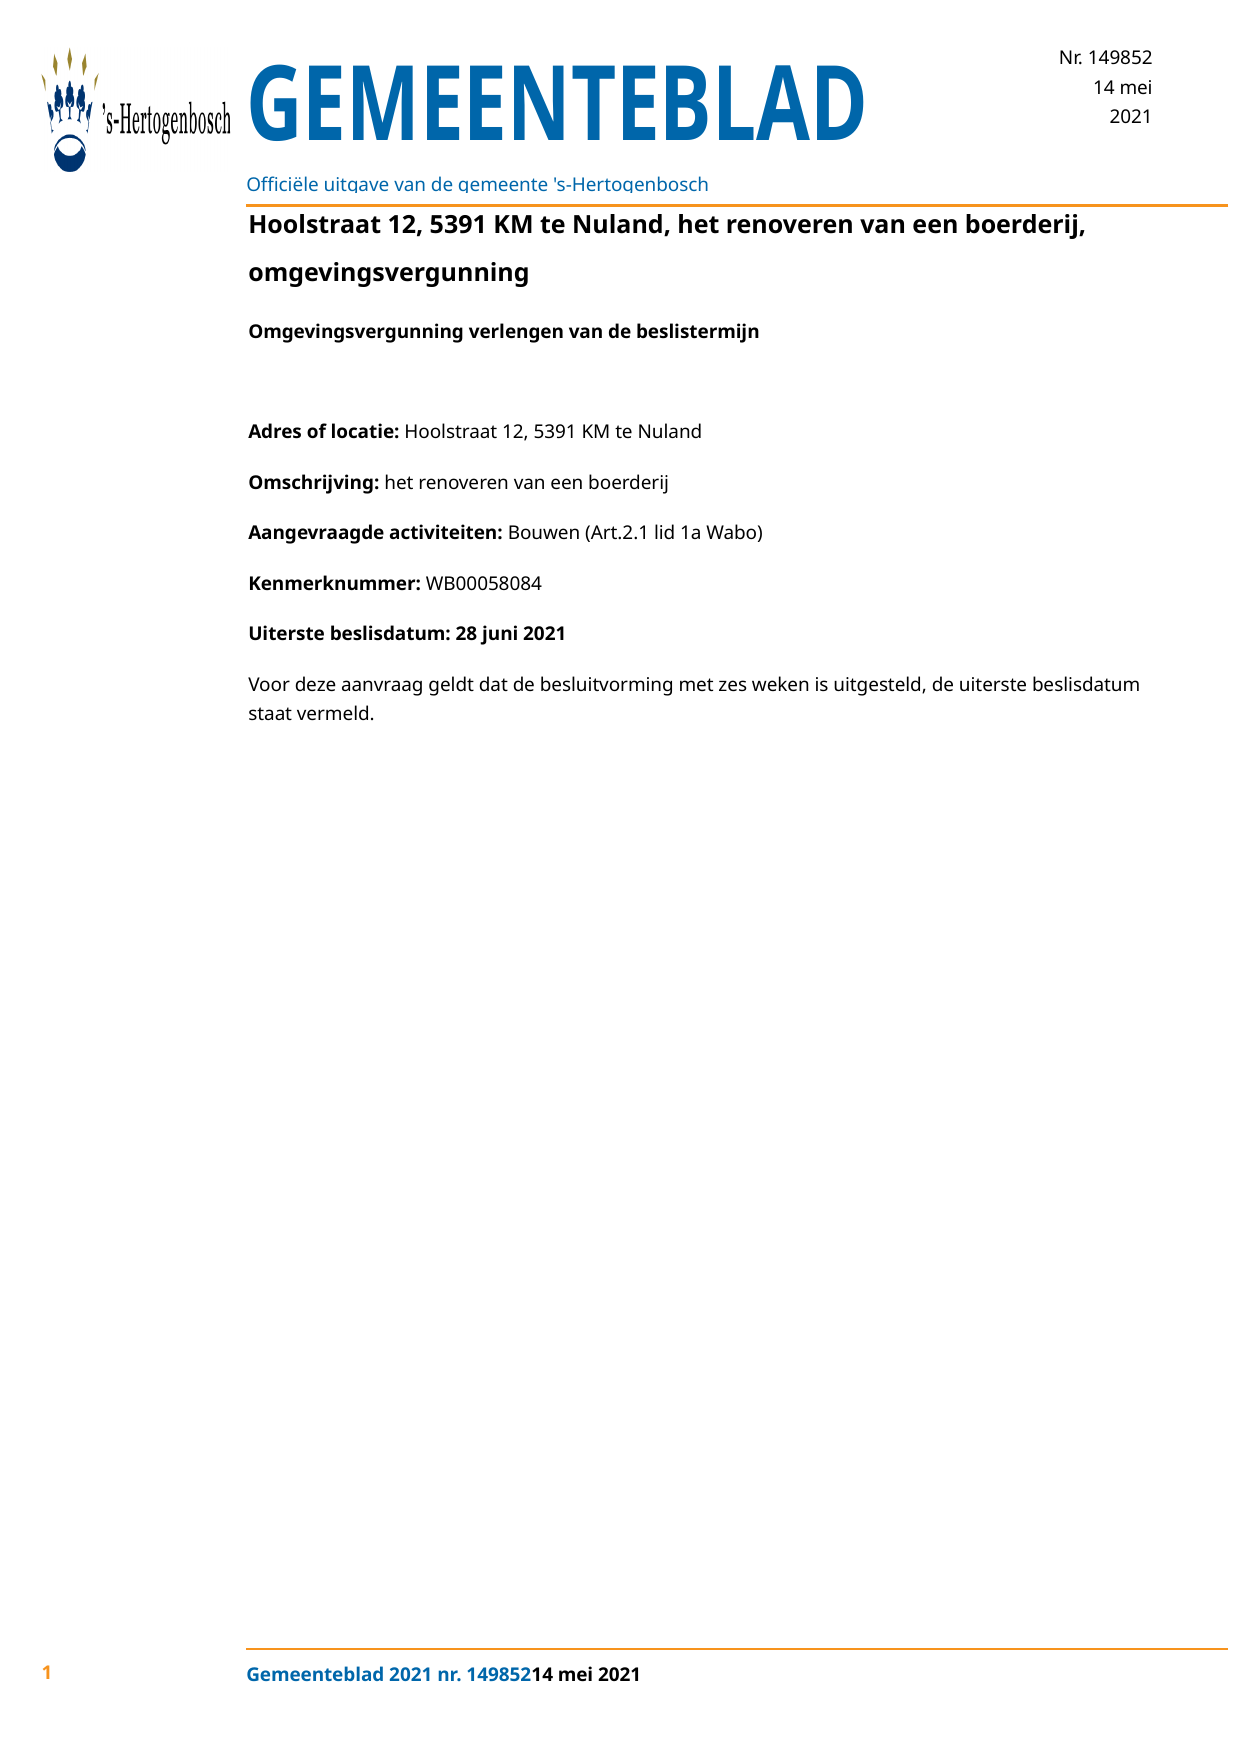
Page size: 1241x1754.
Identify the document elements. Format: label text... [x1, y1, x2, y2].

text Adres of locatie: Hoolstraat 12, 5391 KM te Nuland [248, 419, 1152, 444]
text Omschrijving: het renoveren van een boerderij [248, 469, 1152, 495]
text Hoolstraat 12, 5391 KM te Nuland, het renoveren van een boerderij, omgevingsvergunning [248, 207, 1152, 288]
text Kenmerknummer: WB00058084 [248, 570, 1152, 596]
picture [41, 47, 231, 172]
text Aangevraagde activiteiten: Bouwen (Art.2.1 lid 1a Wabo) [248, 519, 1152, 545]
text Voor deze aanvraag geldt dat de besluitvorming met zes weken is uitgesteld, de uiterste beslisdatum staat vermeld. [248, 671, 1152, 726]
text Uiterste beslisdatum: 28 juni 2021 [248, 620, 1152, 646]
text Omgevingsvergunning verlengen van de beslistermijn [248, 318, 1152, 344]
